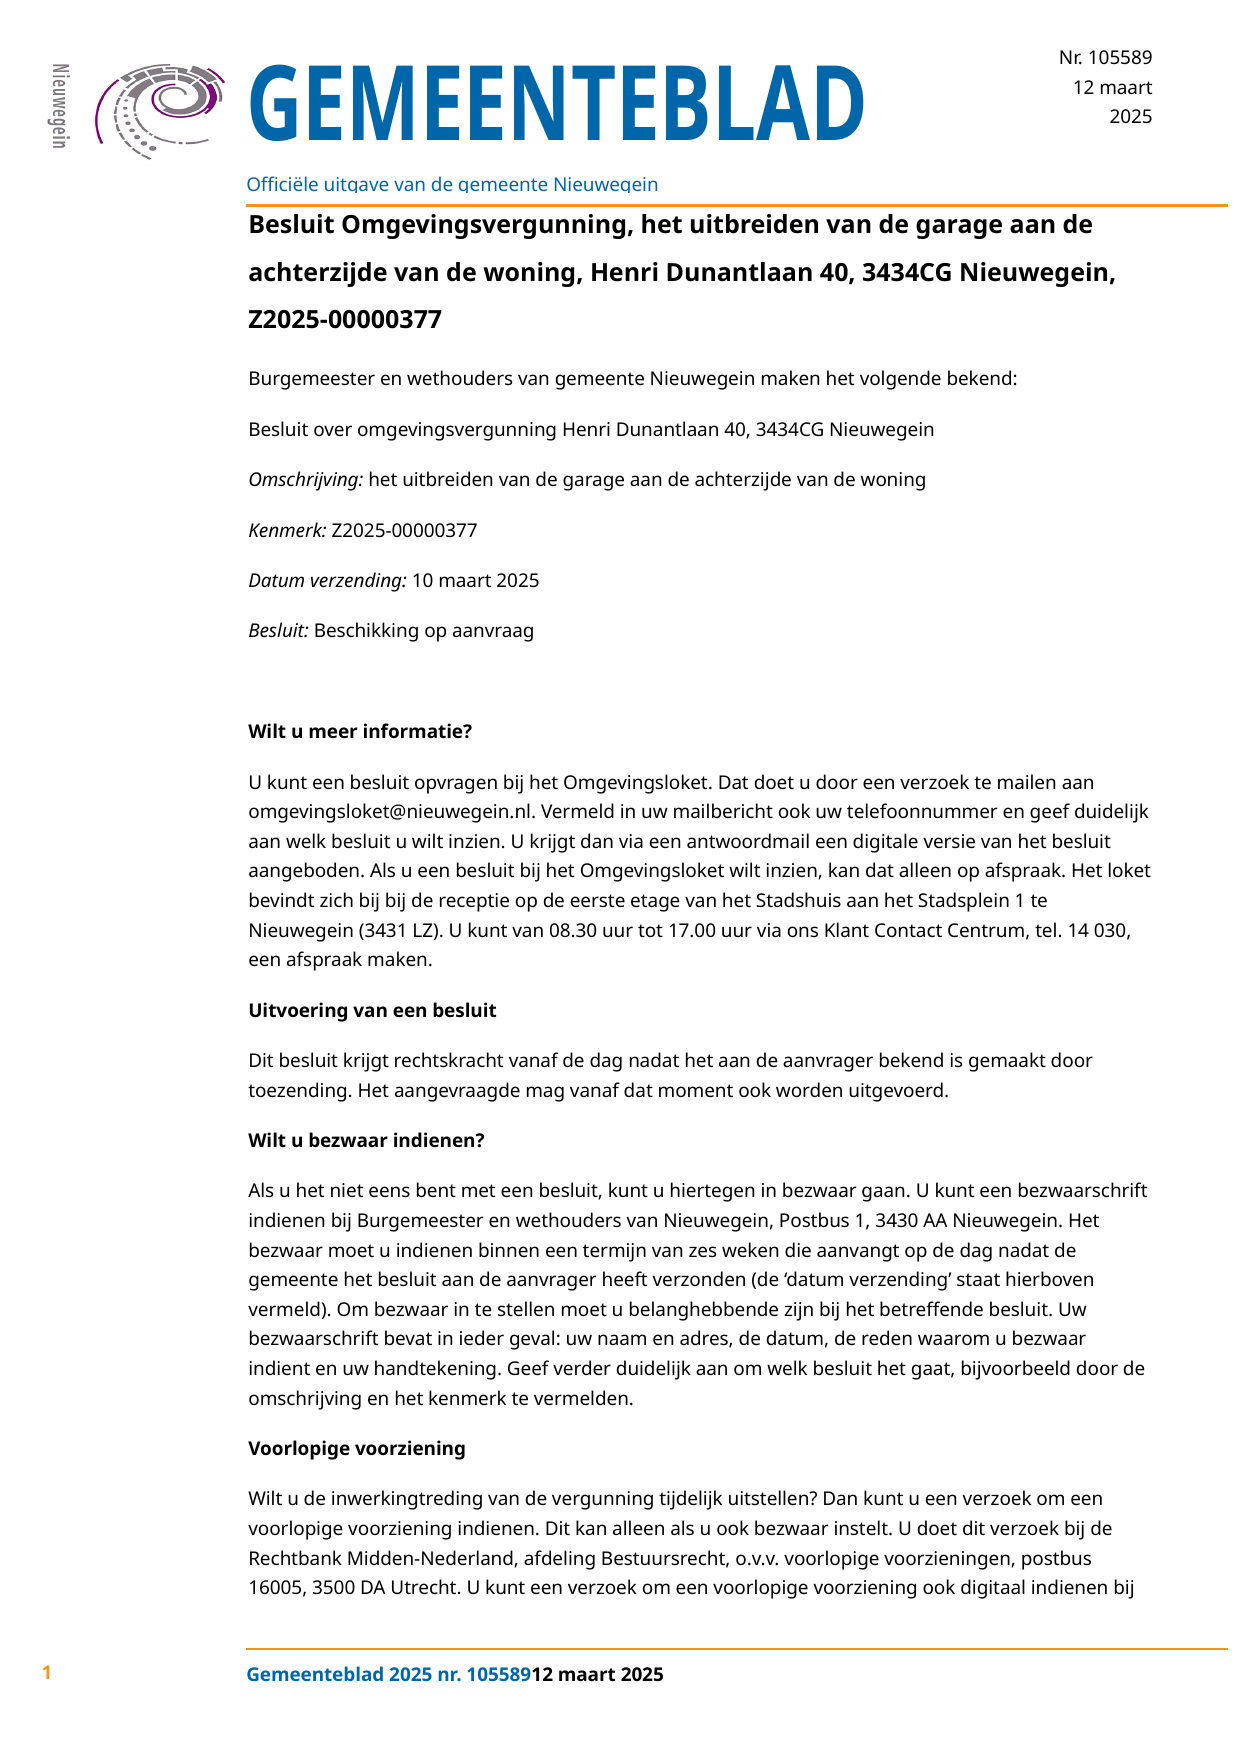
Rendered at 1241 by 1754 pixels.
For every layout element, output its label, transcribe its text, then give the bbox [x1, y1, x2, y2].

text Datum verzending: 10 maart 2025 [248, 567, 1152, 593]
text Kenmerk: Z2025-00000377 [248, 517, 1152, 542]
text Uitvoering van een besluit [248, 997, 1152, 1022]
text Wilt u de inwerkingtreding van de vergunning tijdelijk uitstellen? Dan kunt u een verzoek om een voorlopige voorziening indienen. Dit kan alleen als u ook bezwaar instelt. U doet dit verzoek bij de Rechtbank Midden-Nederland, afdeling Bestuursrecht, o.v.v. voorlopige voorzieningen, postbus 16005, 3500 DA Utrecht. U kunt een verzoek om een voorlopige voorziening ook digitaal indienen bij [248, 1486, 1152, 1600]
picture [41, 47, 231, 172]
text Omschrijving: het uitbreiden van de garage aan de achterzijde van de woning [248, 466, 1152, 492]
text Burgemeester en wethouders van gemeente Nieuwegein maken het volgende bekend: [248, 366, 1152, 391]
text Besluit Omgevingsvergunning, het uitbreiden van de garage aan de achterzijde van de woning, Henri Dunantlaan 40, 3434CG Nieuwegein, Z2025-00000377 [248, 207, 1152, 336]
text Dit besluit krijgt rechtskracht vanaf de dag nadat het aan de aanvrager bekend is gemaakt door toezending. Het aangevraagde mag vanaf dat moment ook worden uitgevoerd. [248, 1047, 1152, 1102]
text Besluit: Beschikking op aanvraag [248, 618, 1152, 643]
text Wilt u bezwaar indienen? [248, 1127, 1152, 1153]
text Voorlopige voorziening [248, 1435, 1152, 1461]
text Besluit over omgevingsvergunning Henri Dunantlaan 40, 3434CG Nieuwegein [248, 416, 1152, 442]
text Wilt u meer informatie? [248, 718, 1152, 744]
text U kunt een besluit opvragen bij het Omgevingsloket. Dat doet u door een verzoek te mailen aan omgevingsloket@nieuwegein.nl. Vermeld in uw mailbericht ook uw telefoonnummer en geef duidelijk aan welk besluit u wilt inzien. U krijgt dan via een antwoordmail een digitale versie van het besluit aangeboden. Als u een besluit bij het Omgevingsloket wilt inzien, kan dat alleen op afspraak. Het loket bevindt zich bij bij de receptie op de eerste etage van het Stadshuis aan het Stadsplein 1 te Nieuwegein (3431 LZ). U kunt van 08.30 uur tot 17.00 uur via ons Klant Contact Centrum, tel. 14 030, een afspraak maken. [248, 769, 1152, 972]
text Als u het niet eens bent met een besluit, kunt u hiertegen in bezwaar gaan. U kunt een bezwaarschrift indienen bij Burgemeester en wethouders van Nieuwegein, Postbus 1, 3430 AA Nieuwegein. Het bezwaar moet u indienen binnen een termijn van zes weken die aanvangt op de dag nadat de gemeente het besluit aan de aanvrager heeft verzonden (de ‘datum verzending’ staat hierboven vermeld). Om bezwaar in te stellen moet u belanghebbende zijn bij het betreffende besluit. Uw bezwaarschrift bevat in ieder geval: uw naam en adres, de datum, de reden waarom u bezwaar indient en uw handtekening. Geef verder duidelijk aan om welk besluit het gaat, bijvoorbeeld door de omschrijving en het kenmerk te vermelden. [248, 1178, 1152, 1410]
